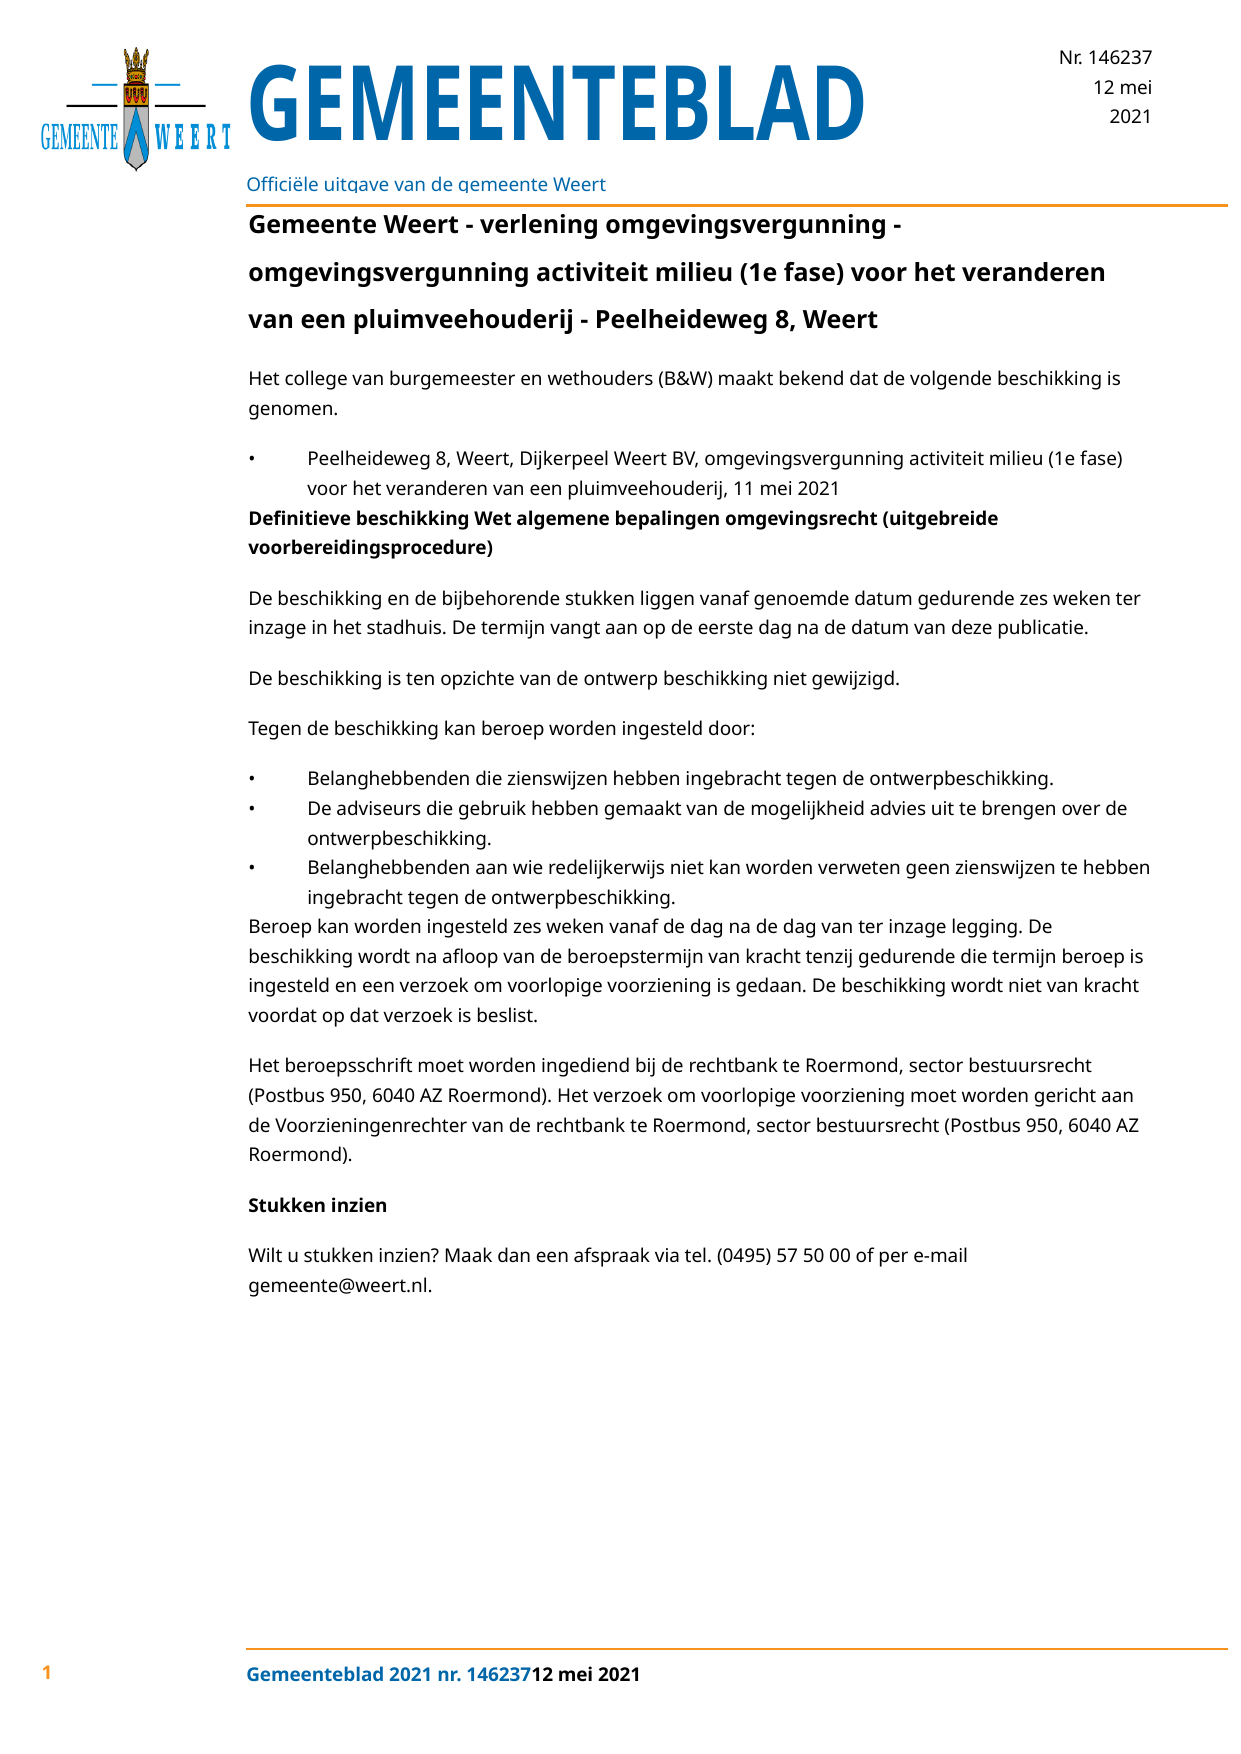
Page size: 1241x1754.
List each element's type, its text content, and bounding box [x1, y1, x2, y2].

text Stukken inzien [248, 1192, 1152, 1217]
text Beroep kan worden ingesteld zes weken vanaf de dag na de dag van ter inzage legging. De beschikking wordt na afloop van de beroepstermijn van kracht tenzij gedurende die termijn beroep is ingesteld en een verzoek om voorlopige voorziening is gedaan. De beschikking wordt niet van kracht voordat op dat verzoek is beslist. [248, 913, 1152, 1028]
text Gemeente Weert - verlening omgevingsvergunning - omgevingsvergunning activiteit milieu (1e fase) voor het veranderen van een pluimveehouderij - Peelheideweg 8, Weert [248, 207, 1152, 336]
text Definitieve beschikking Wet algemene bepalingen omgevingsrecht (uitgebreide voorbereidingsprocedure) [248, 505, 1152, 560]
text De beschikking is ten opzichte van de ontwerp beschikking niet gewijzigd. [248, 665, 1152, 690]
list De adviseurs die gebruik hebben gemaakt van de mogelijkheid advies uit te brengen over de ontwerpbeschikking. [248, 795, 1152, 850]
picture [41, 47, 231, 172]
text Het beroepsschrift moet worden ingediend bij de rechtbank te Roermond, sector bestuursrecht (Postbus 950, 6040 AZ Roermond). Het verzoek om voorlopige voorziening moet worden gericht aan de Voorzieningenrechter van de rechtbank te Roermond, sector bestuursrecht (Postbus 950, 6040 AZ Roermond). [248, 1053, 1152, 1167]
text De beschikking en de bijbehorende stukken liggen vanaf genoemde datum gedurende zes weken ter inzage in het stadhuis. De termijn vangt aan op de eerste dag na de datum van deze publicatie. [248, 585, 1152, 640]
list Belanghebbenden aan wie redelijkerwijs niet kan worden verweten geen zienswijzen te hebben ingebracht tegen de ontwerpbeschikking. [248, 854, 1152, 909]
text Tegen de beschikking kan beroep worden ingesteld door: [248, 715, 1152, 741]
list Belanghebbenden die zienswijzen hebben ingebracht tegen de ontwerpbeschikking. [248, 766, 1152, 791]
list Peelheideweg 8, Weert, Dijkerpeel Weert BV, omgevingsvergunning activiteit milieu (1e fase) voor het veranderen van een pluimveehouderij, 11 mei 2021 [248, 446, 1152, 501]
text Wilt u stukken inzien? Maak dan een afspraak via tel. (0495) 57 50 00 of per e-mail gemeente@weert.nl. [248, 1242, 1152, 1297]
text Het college van burgemeester en wethouders (B&W) maakt bekend dat de volgende beschikking is genomen. [248, 366, 1152, 421]
